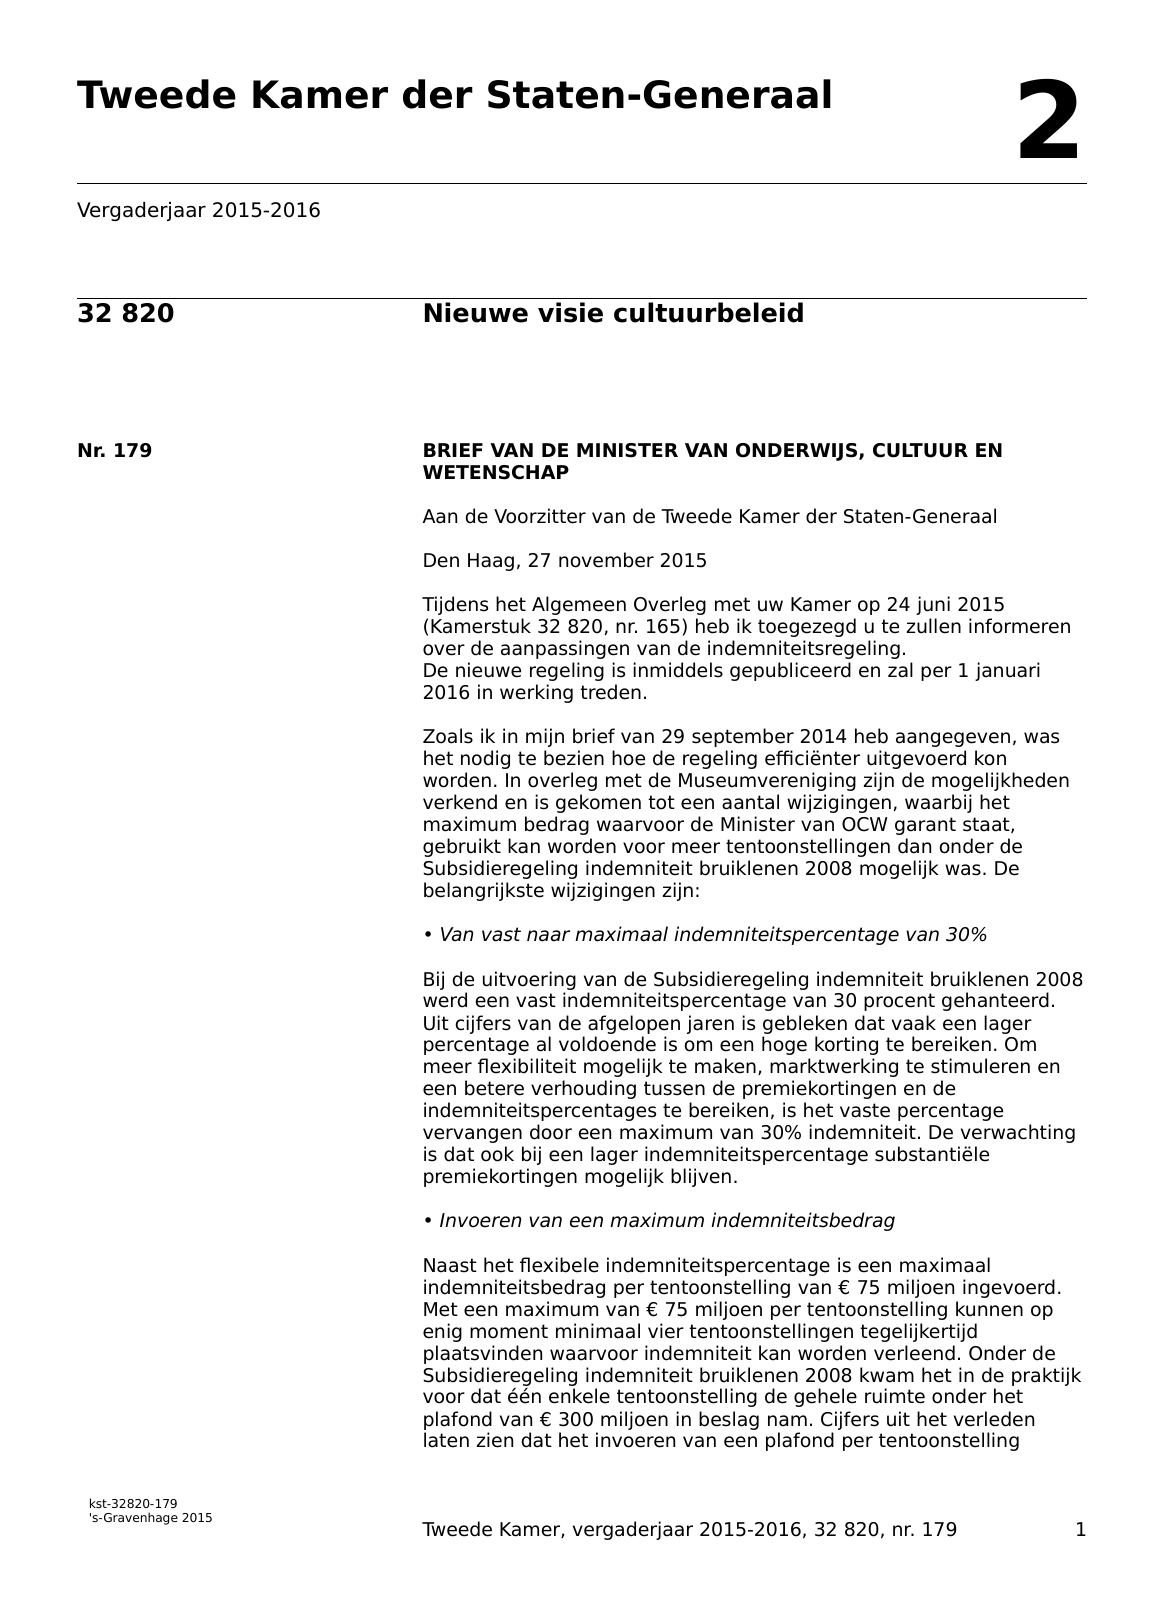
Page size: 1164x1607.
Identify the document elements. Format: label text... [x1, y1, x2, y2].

subtitle Nr. 179 BRIEF VAN DE MINISTER VAN ONDERWIJS, CULTUUR EN WETENSCHAP [77, 440, 1087, 484]
text Aan de Voorzitter van de Tweede Kamer der Staten-Generaal [422, 506, 1087, 528]
table_header Tweede Kamer der Staten-Generaal [77, 59, 886, 183]
text De nieuwe regeling is inmiddels gepubliceerd en zal per 1 januari 2016 in werking treden. [422, 660, 1087, 704]
table_header 2 [886, 59, 1087, 183]
text 's-Gravenhage 2015 [88, 1511, 323, 1525]
subtitle • Invoeren van een maximum indemniteitsbedrag [422, 1210, 1087, 1232]
text Naast het flexibele indemniteitspercentage is een maximaal indemniteitsbedrag per tentoonstelling van € 75 miljoen ingevoerd. Met een maximum van € 75 miljoen per tentoonstelling kunnen op enig moment minimaal vier tentoonstellingen tegelijkertijd plaatsvinden waarvoor indemniteit kan worden verleend. Onder de Subsidieregeling indemniteit bruiklenen 2008 kwam het in de praktijk voor dat één enkele tentoonstelling de gehele ruimte onder het plafond van € 300 miljoen in beslag nam. Cijfers uit het verleden laten zien dat het invoeren van een plafond per tentoonstelling [422, 1254, 1087, 1452]
text kst-32820-179 [88, 1497, 323, 1511]
subtitle • Van vast naar maximaal indemniteitspercentage van 30% [422, 924, 1087, 946]
subtitle 32 820 Nieuwe visie cultuurbeleid [77, 299, 1087, 329]
table_cell Vergaderjaar 2015-2016 [77, 184, 1087, 298]
text Bij de uitvoering van de Subsidieregeling indemniteit bruiklenen 2008 werd een vast indemniteitspercentage van 30 procent gehanteerd. Uit cijfers van de afgelopen jaren is gebleken dat vaak een lager percentage al voldoende is om een hoge korting te bereiken. Om meer flexibiliteit mogelijk te maken, marktwerking te stimuleren en een betere verhouding tussen de premiekortingen en de indemniteitspercentages te bereiken, is het vaste percentage vervangen door een maximum van 30% indemniteit. De verwachting is dat ook bij een lager indemniteitspercentage substantiële premiekortingen mogelijk blijven. [422, 968, 1087, 1188]
text Den Haag, 27 november 2015 [422, 550, 1087, 572]
text Tijdens het Algemeen Overleg met uw Kamer op 24 juni 2015 (Kamerstuk 32 820, nr. 165) heb ik toegezegd u te zullen informeren over de aanpassingen van de indemniteitsregeling. [422, 594, 1087, 660]
text Zoals ik in mijn brief van 29 september 2014 heb aangegeven, was het nodig te bezien hoe de regeling efficiënter uitgevoerd kon worden. In overleg met de Museumvereniging zijn de mogelijkheden verkend en is gekomen tot een aantal wijzigingen, waarbij het maximum bedrag waarvoor de Minister van OCW garant staat, gebruikt kan worden voor meer tentoonstellingen dan onder de Subsidieregeling indemniteit bruiklenen 2008 mogelijk was. De belangrijkste wijzigingen zijn: [422, 726, 1087, 902]
